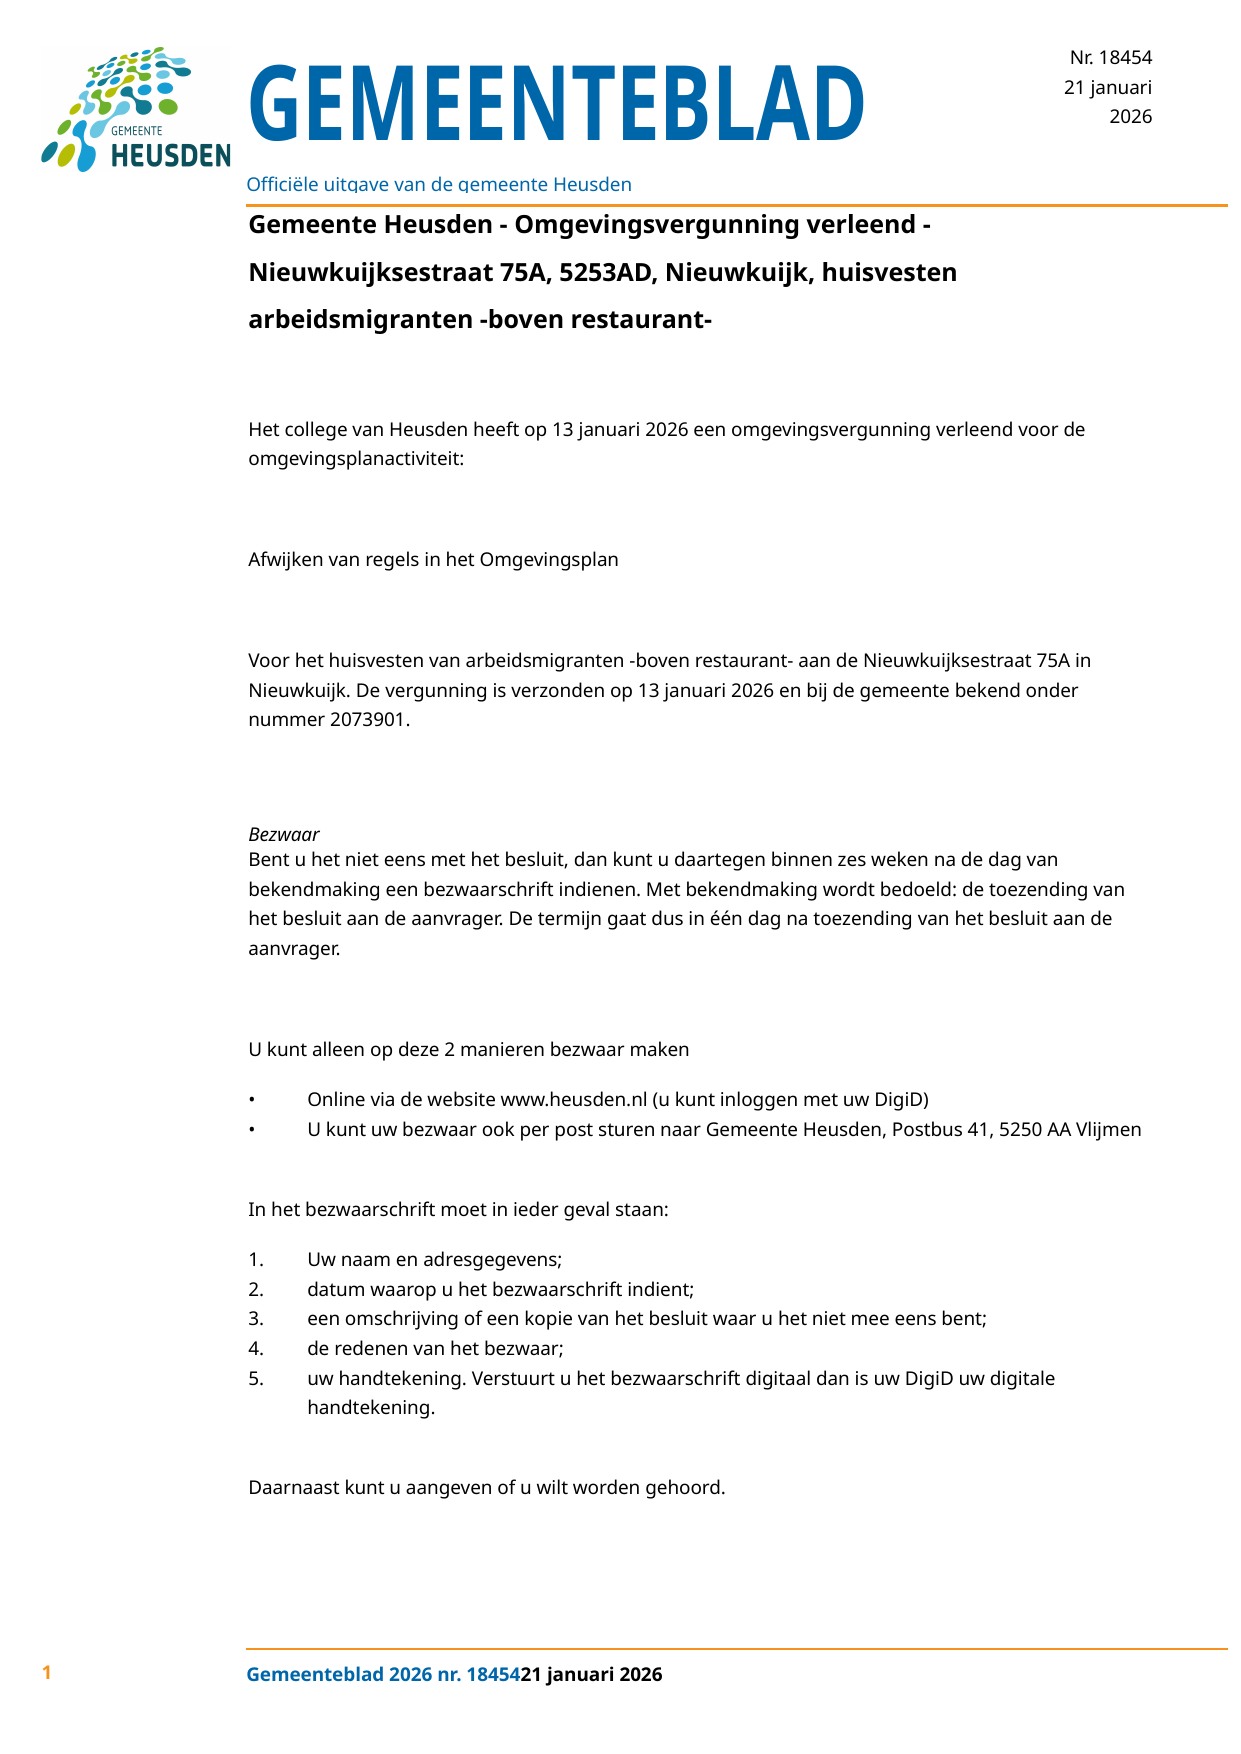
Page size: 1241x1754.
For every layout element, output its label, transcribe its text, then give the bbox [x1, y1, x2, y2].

text Gemeente Heusden - Omgevingsvergunning verleend - Nieuwkuijksestraat 75A, 5253AD, Nieuwkuijk, huisvesten arbeidsmigranten -boven restaurant- [248, 207, 1152, 336]
text Daarnaast kunt u aangeven of u wilt worden gehoord. [248, 1474, 1152, 1500]
text In het bezwaarschrift moet in ieder geval staan: [248, 1196, 1152, 1222]
list Uw naam en adresgegevens; [248, 1246, 1152, 1272]
picture [41, 47, 231, 172]
list de redenen van het bezwaar; [248, 1335, 1152, 1361]
text Bent u het niet eens met het besluit, dan kunt u daartegen binnen zes weken na de dag van bekendmaking een bezwaarschrift indienen. Met bekendmaking wordt bedoeld: de toezending van het besluit aan de aanvrager. De termijn gaat dus in één dag na toezending van het besluit aan de aanvrager. [248, 846, 1152, 961]
text Afwijken van regels in het Omgevingsplan [248, 546, 1152, 572]
text Voor het huisvesten van arbeidsmigranten -boven restaurant- aan de Nieuwkuijksestraat 75A in Nieuwkuijk. De vergunning is verzonden op 13 januari 2026 en bij de gemeente bekend onder nummer 2073901. [248, 647, 1152, 732]
text Het college van Heusden heeft op 13 januari 2026 een omgevingsvergunning verleend voor de omgevingsplanactiviteit: [248, 416, 1152, 471]
list een omschrijving of een kopie van het besluit waar u het niet mee eens bent; [248, 1306, 1152, 1331]
list uw handtekening. Verstuurt u het bezwaarschrift digitaal dan is uw DigiD uw digitale handtekening. [248, 1365, 1152, 1420]
text Bezwaar [248, 821, 1152, 846]
list datum waarop u het bezwaarschrift indient; [248, 1276, 1152, 1302]
list Online via de website www.heusden.nl (u kunt inloggen met uw DigiD) [248, 1086, 1152, 1112]
text U kunt alleen op deze 2 manieren bezwaar maken [248, 1036, 1152, 1062]
list U kunt uw bezwaar ook per post sturen naar Gemeente Heusden, Postbus 41, 5250 AA Vlijmen [248, 1116, 1152, 1142]
